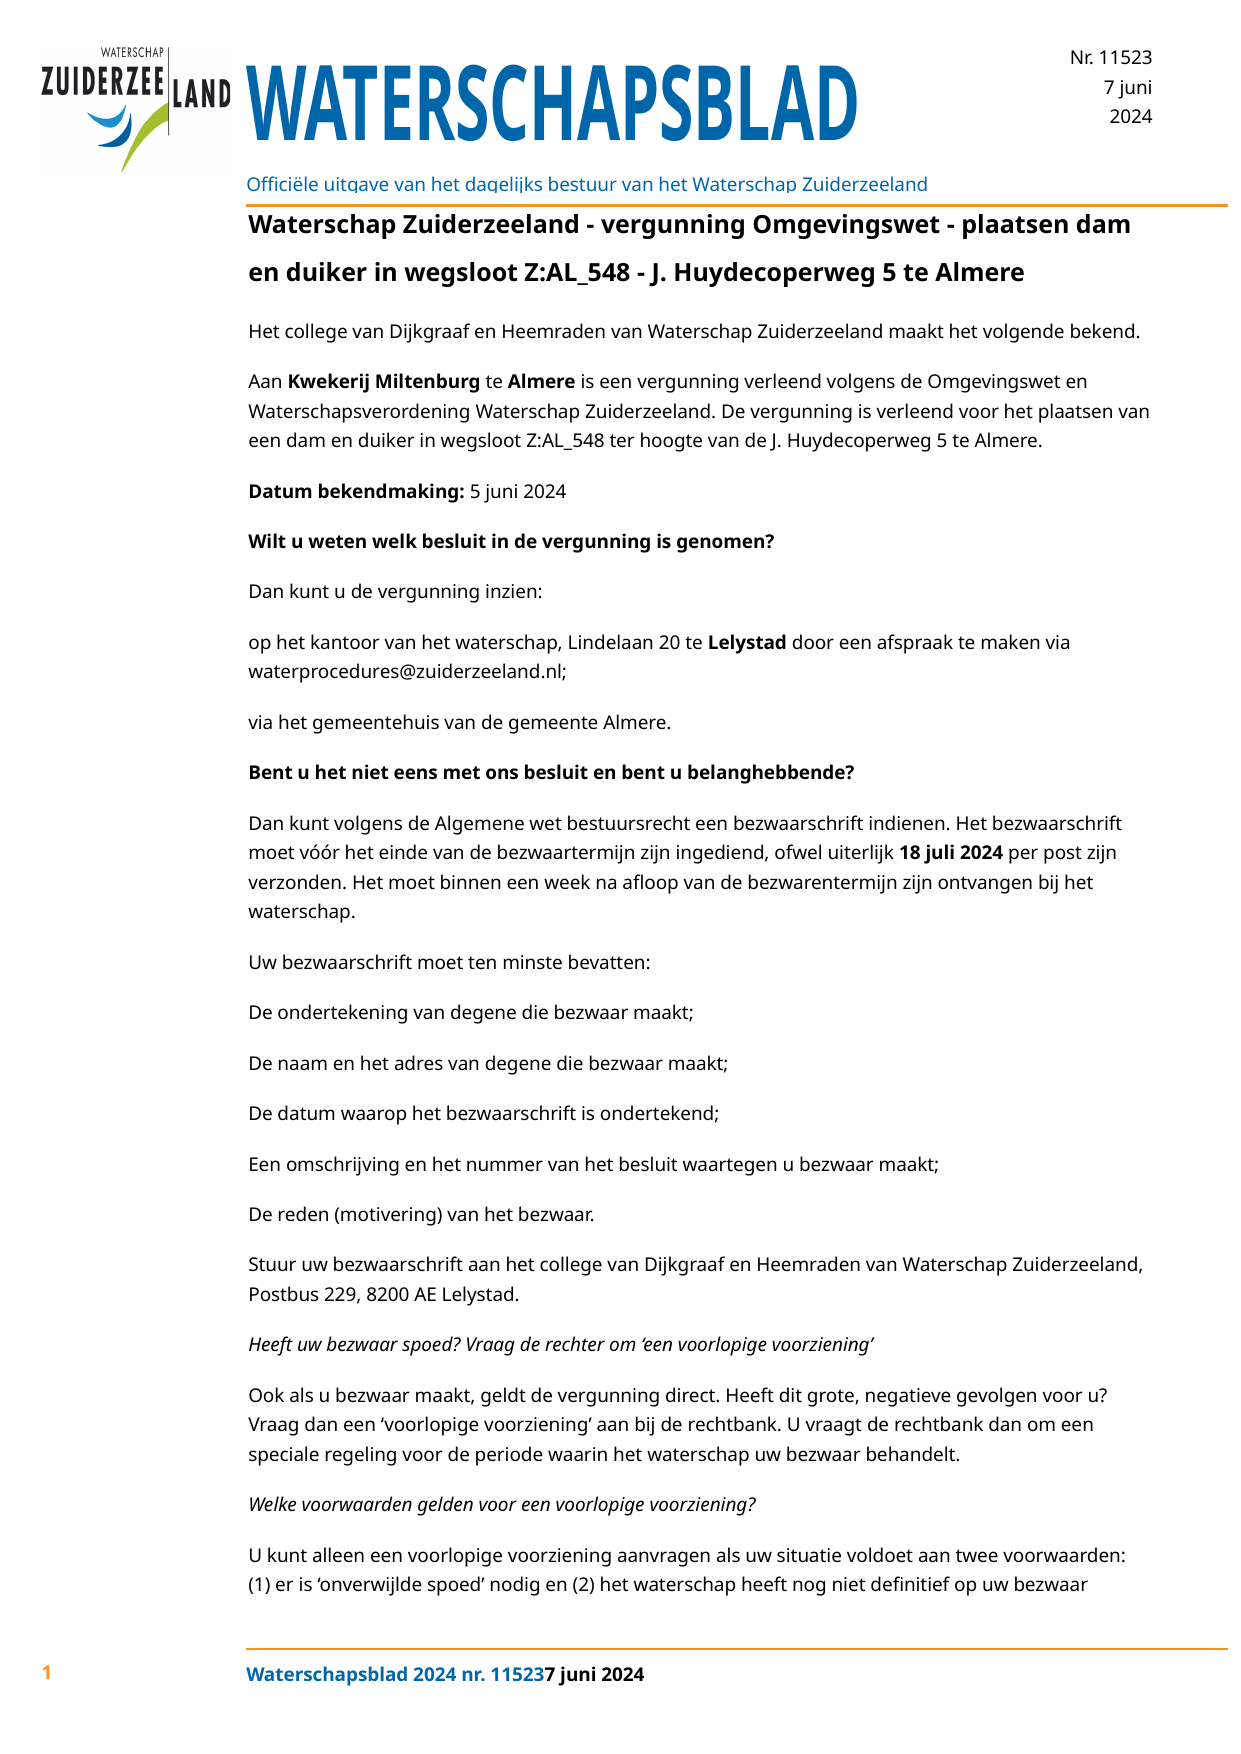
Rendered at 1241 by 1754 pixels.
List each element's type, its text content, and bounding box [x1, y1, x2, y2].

text Welke voorwaarden gelden voor een voorlopige voorziening? [248, 1492, 1152, 1517]
text Datum bekendmaking: 5 juni 2024 [248, 478, 1152, 504]
text Uw bezwaarschrift moet ten minste bevatten: [248, 949, 1152, 975]
text De reden (motivering) van het bezwaar. [248, 1201, 1152, 1227]
text Dan kunt u de vergunning inzien: [248, 579, 1152, 604]
text op het kantoor van het waterschap, Lindelaan 20 te Lelystad door een afspraak te maken via waterprocedures@zuiderzeeland.nl; [248, 629, 1152, 684]
text Wilt u weten welk besluit in de vergunning is genomen? [248, 528, 1152, 554]
text U kunt alleen een voorlopige voorziening aanvragen als uw situatie voldoet aan twee voorwaarden: (1) er is ‘onverwijlde spoed’ nodig en (2) het waterschap heeft nog niet definitief op uw bezwaar [248, 1542, 1152, 1597]
text De ondertekening van degene die bezwaar maakt; [248, 999, 1152, 1025]
text Heeft uw bezwaar spoed? Vraag de rechter om ‘een voorlopige voorziening’ [248, 1332, 1152, 1357]
text Aan Kwekerij Miltenburg te Almere is een vergunning verleend volgens de Omgevingswet en Waterschapsverordening Waterschap Zuiderzeeland. De vergunning is verleend voor het plaatsen van een dam en duiker in wegsloot Z:AL_548 ter hoogte van de J. Huydecoperweg 5 te Almere. [248, 368, 1152, 453]
text Stuur uw bezwaarschrift aan het college van Dijkgraaf en Heemraden van Waterschap Zuiderzeeland, Postbus 229, 8200 AE Lelystad. [248, 1252, 1152, 1307]
text Dan kunt volgens de Algemene wet bestuursrecht een bezwaarschrift indienen. Het bezwaarschrift moet vóór het einde van de bezwaartermijn zijn ingediend, ofwel uiterlijk 18 juli 2024 per post zijn verzonden. Het moet binnen een week na afloop van de bezwarentermijn zijn ontvangen bij het waterschap. [248, 810, 1152, 924]
text Waterschap Zuiderzeeland - vergunning Omgevingswet - plaatsen dam en duiker in wegsloot Z:AL_548 - J. Huydecoperweg 5 te Almere [248, 207, 1152, 288]
text Het college van Dijkgraaf en Heemraden van Waterschap Zuiderzeeland maakt het volgende bekend. [248, 318, 1152, 344]
text Ook als u bezwaar maakt, geldt de vergunning direct. Heeft dit grote, negatieve gevolgen voor u? Vraag dan een ‘voorlopige voorziening’ aan bij de rechtbank. U vraagt de rechtbank dan om een speciale regeling voor de periode waarin het waterschap uw bezwaar behandelt. [248, 1382, 1152, 1467]
text De datum waarop het bezwaarschrift is ondertekend; [248, 1100, 1152, 1126]
text Bent u het niet eens met ons besluit en bent u belanghebbende? [248, 759, 1152, 785]
text Een omschrijving en het nummer van het besluit waartegen u bezwaar maakt; [248, 1151, 1152, 1177]
text De naam en het adres van degene die bezwaar maakt; [248, 1050, 1152, 1076]
picture [41, 47, 231, 172]
text via het gemeentehuis van de gemeente Almere. [248, 709, 1152, 735]
